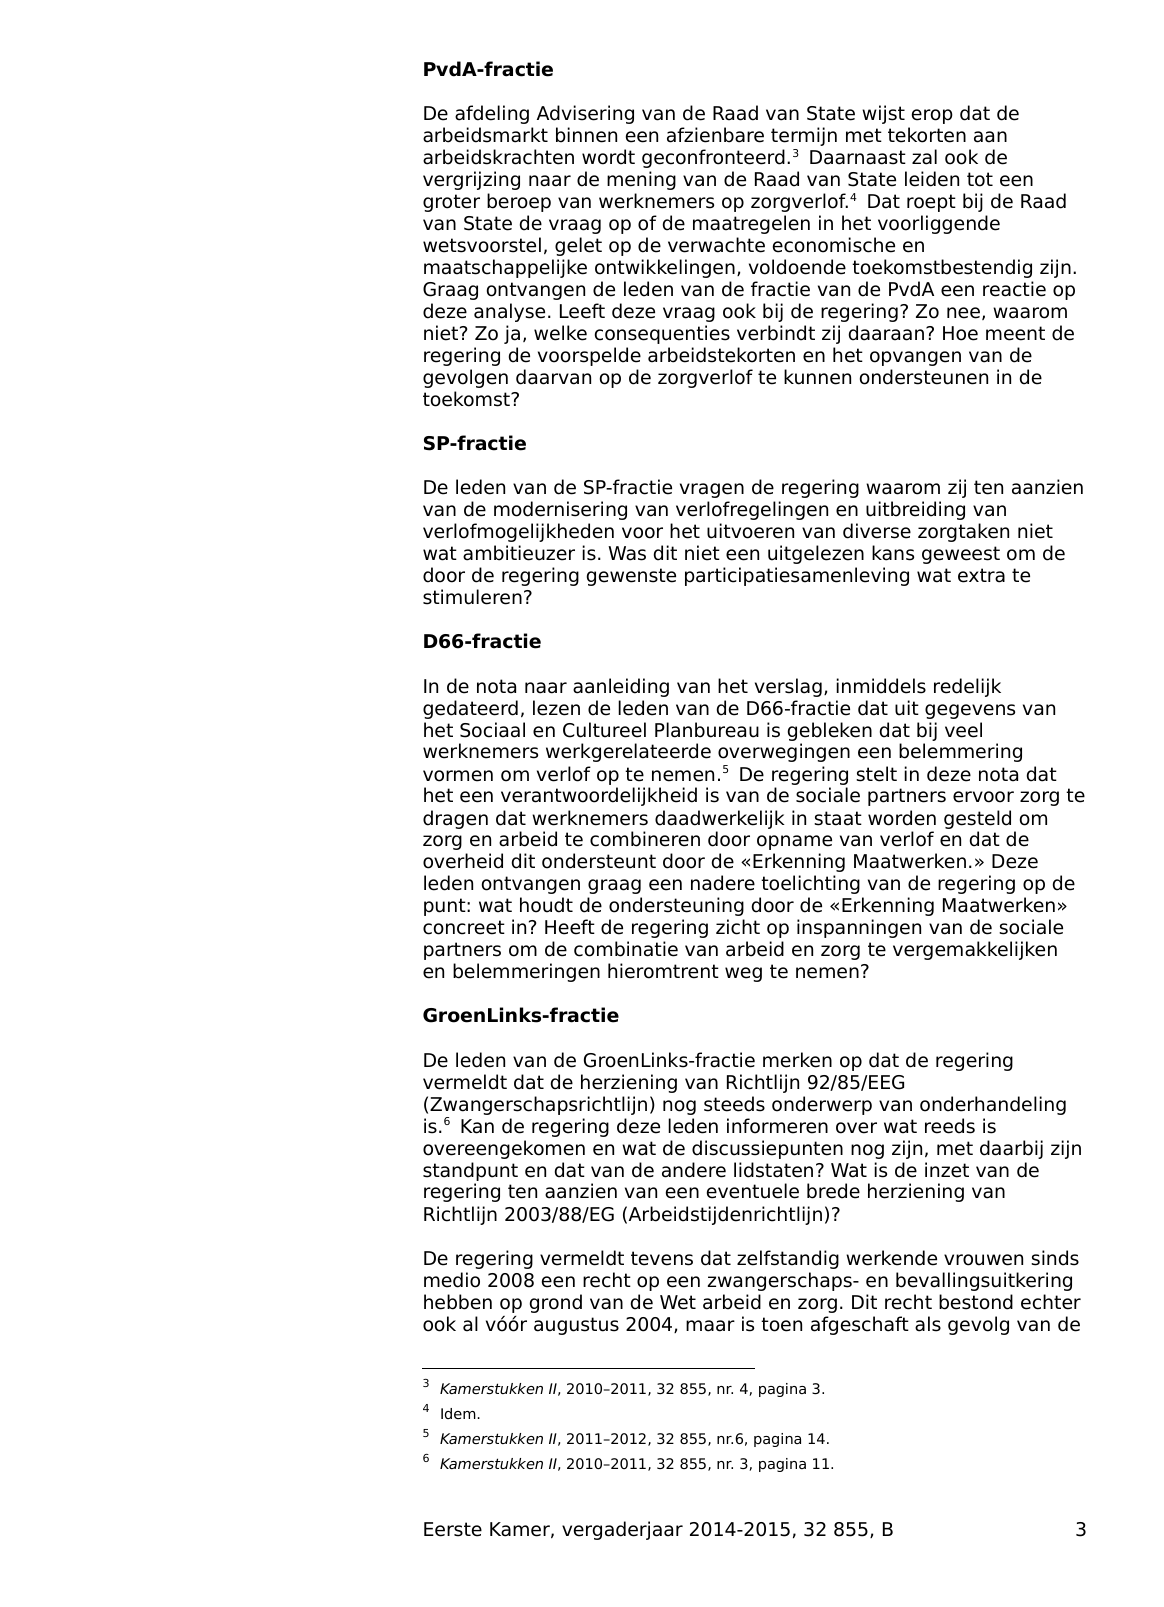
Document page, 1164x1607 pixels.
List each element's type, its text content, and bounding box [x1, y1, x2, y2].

text De leden van de SP-fractie vragen de regering waarom zij ten aanzien van de modernisering van verlofregelingen en uitbreiding van verlofmogelijkheden voor het uitvoeren van diverse zorgtaken niet wat ambitieuzer is. Was dit niet een uitgelezen kans geweest om de door de regering gewenste participatiesamenleving wat extra te stimuleren? [422, 477, 1087, 609]
subtitle SP-fractie [422, 433, 1087, 455]
text Idem. [422, 1402, 1087, 1424]
text De leden van de GroenLinks-fractie merken op dat de regering vermeldt dat de herziening van Richtlijn 92/85/EEG (Zwangerschapsrichtlijn) nog steeds onderwerp van onderhandeling is. Kan de regering deze leden informeren over wat reeds is overeengekomen en wat de discussiepunten nog zijn, met daarbij zijn standpunt en dat van de andere lidstaten? Wat is de inzet van de regering ten aanzien van een eventuele brede herziening van Richtlijn 2003/88/EG (Arbeidstijdenrichtlijn)? [422, 1049, 1087, 1225]
subtitle PvdA-fractie [422, 59, 1087, 81]
text De afdeling Advisering van de Raad van State wijst erop dat de arbeidsmarkt binnen een afzienbare termijn met tekorten aan arbeidskrachten wordt geconfronteerd. Daarnaast zal ook de vergrijzing naar de mening van de Raad van State leiden tot een groter beroep van werknemers op zorgverlof. Dat roept bij de Raad van State de vraag op of de maatregelen in het voorliggende wetsvoorstel, gelet op de verwachte economische en maatschappelijke ontwikkelingen, voldoende toekomstbestendig zijn. Graag ontvangen de leden van de fractie van de PvdA een reactie op deze analyse. Leeft deze vraag ook bij de regering? Zo nee, waarom niet? Zo ja, welke consequenties verbindt zij daaraan? Hoe meent de regering de voorspelde arbeidstekorten en het opvangen van de gevolgen daarvan op de zorgverlof te kunnen ondersteunen in de toekomst? [422, 103, 1087, 411]
subtitle D66-fractie [422, 631, 1087, 653]
text De regering vermeldt tevens dat zelfstandig werkende vrouwen sinds medio 2008 een recht op een zwangerschaps- en bevallingsuitkering hebben op grond van de Wet arbeid en zorg. Dit recht bestond echter ook al vóór augustus 2004, maar is toen afgeschaft als gevolg van de [422, 1248, 1087, 1336]
text Kamerstukken II, 2011–2012, 32 855, nr.6, pagina 14. [422, 1427, 1087, 1449]
text Kamerstukken II, 2010–2011, 32 855, nr. 4, pagina 3. [422, 1377, 1087, 1399]
text In de nota naar aanleiding van het verslag, inmiddels redelijk gedateerd, lezen de leden van de D66-fractie dat uit gegevens van het Sociaal en Cultureel Planbureau is gebleken dat bij veel werknemers werkgerelateerde overwegingen een belemmering vormen om verlof op te nemen. De regering stelt in deze nota dat het een verantwoordelijkheid is van de sociale partners ervoor zorg te dragen dat werknemers daadwerkelijk in staat worden gesteld om zorg en arbeid te combineren door opname van verlof en dat de overheid dit ondersteunt door de «Erkenning Maatwerken.» Deze leden ontvangen graag een nadere toelichting van de regering op de punt: wat houdt de ondersteuning door de «Erkenning Maatwerken» concreet in? Heeft de regering zicht op inspanningen van de sociale partners om de combinatie van arbeid en zorg te vergemakkelijken en belemmeringen hieromtrent weg te nemen? [422, 676, 1087, 983]
subtitle GroenLinks-fractie [422, 1005, 1087, 1027]
text Kamerstukken II, 2010–2011, 32 855, nr. 3, pagina 11. [422, 1452, 1087, 1474]
